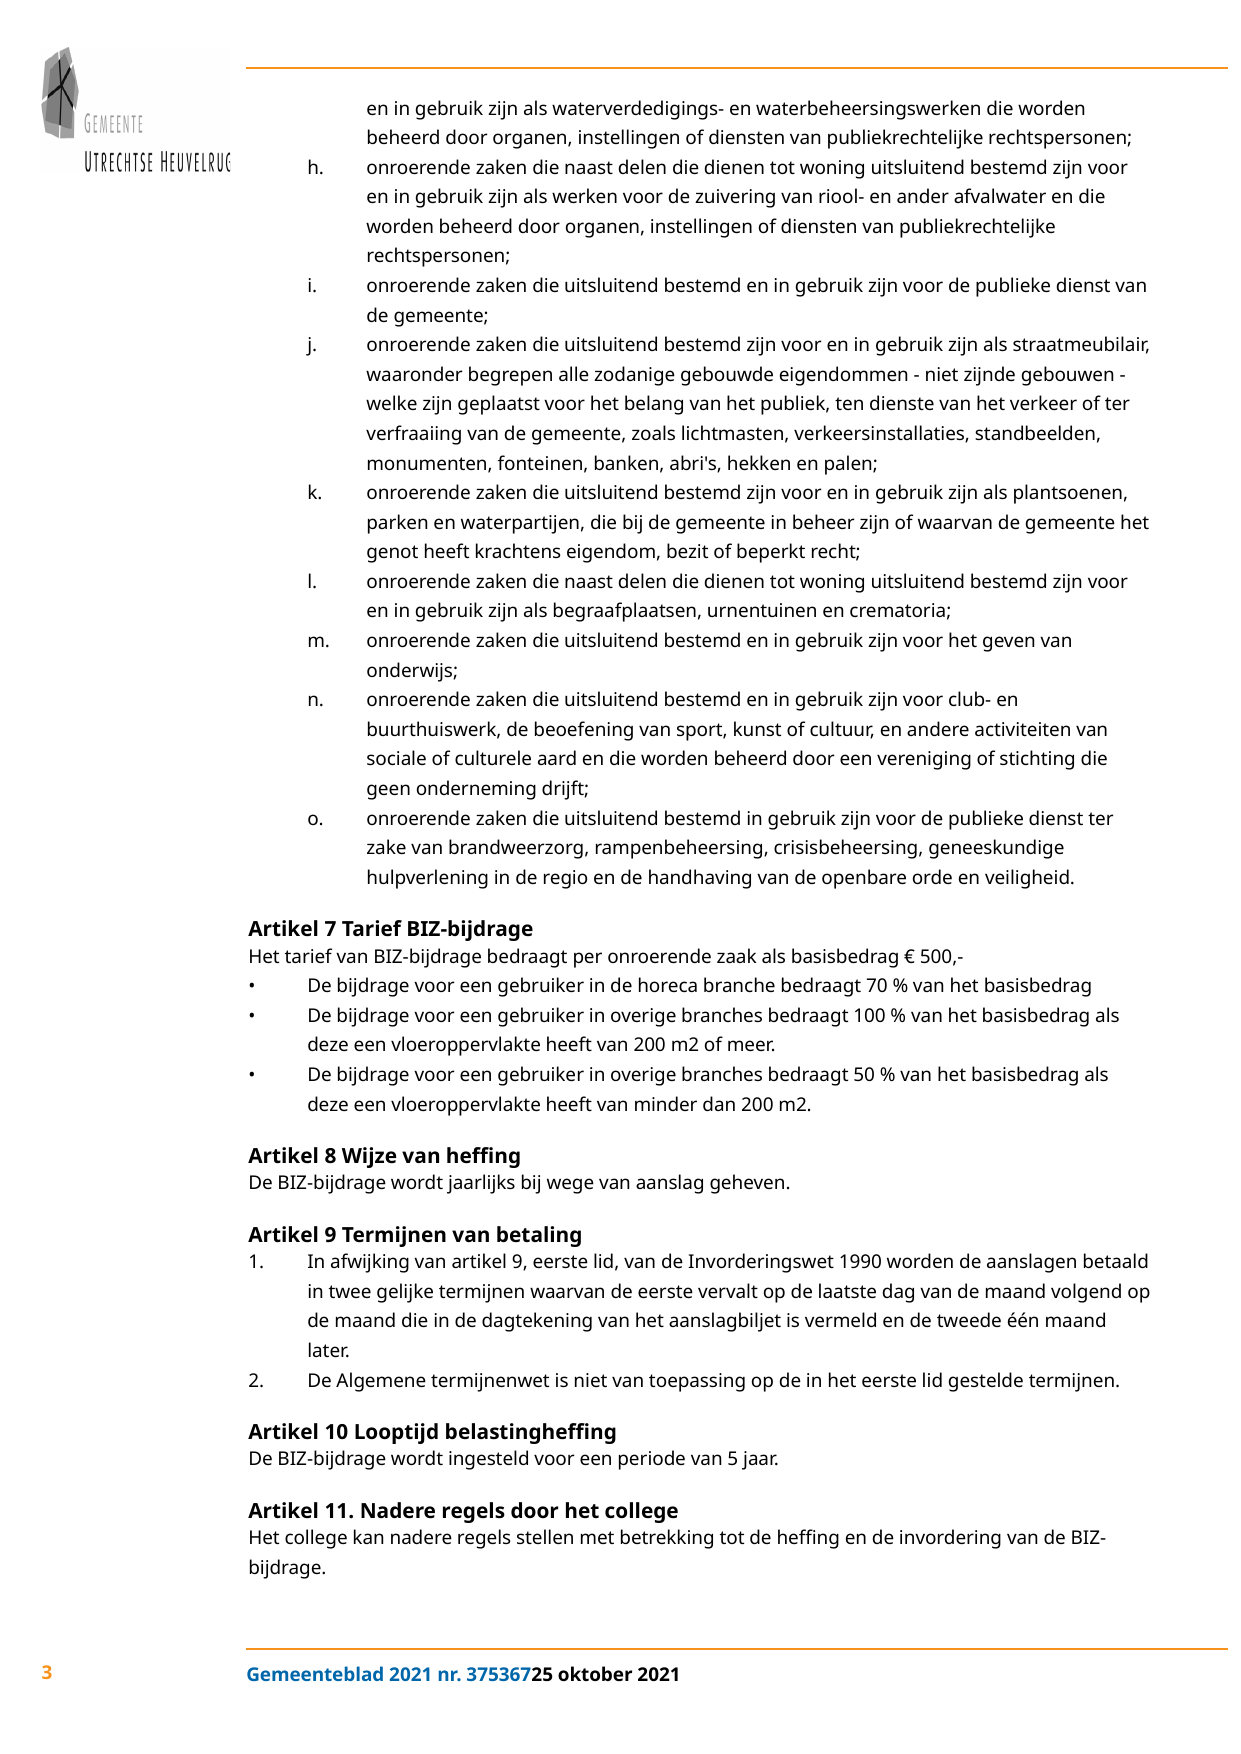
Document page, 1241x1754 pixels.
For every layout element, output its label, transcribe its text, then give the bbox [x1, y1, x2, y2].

text Artikel 11. Nadere regels door het college [248, 1496, 1152, 1524]
list In afwijking van artikel 9, eerste lid, van de Invorderingswet 1990 worden de aanslagen betaald in twee gelijke termijnen waarvan de eerste vervalt op de laatste dag van de maand volgend op de maand die in de dagtekening van het aanslagbiljet is vermeld en de tweede één maand later. [248, 1248, 1152, 1363]
text De BIZ-bijdrage wordt ingesteld voor een periode van 5 jaar. [248, 1446, 1152, 1471]
list onroerende zaken die uitsluitend bestemd en in gebruik zijn voor de publieke dienst van de gemeente; [307, 272, 1152, 328]
list onroerende zaken die uitsluitend bestemd en in gebruik zijn voor het geven van onderwijs; [307, 627, 1152, 683]
text De BIZ-bijdrage wordt jaarlijks bij wege van aanslag geheven. [248, 1169, 1152, 1195]
list onroerende zaken die uitsluitend bestemd en in gebruik zijn voor club- en buurthuiswerk, de beoefening van sport, kunst of cultuur, en andere activiteiten van sociale of culturele aard en die worden beheerd door een vereniging of stichting die geen onderneming drijft; [307, 686, 1152, 801]
text Artikel 9 Termijnen van betaling [248, 1220, 1152, 1248]
text Artikel 10 Looptijd belastingheffing [248, 1417, 1152, 1446]
text Artikel 7 Tarief BIZ-bijdrage [248, 914, 1152, 943]
list De Algemene termijnenwet is niet van toepassing op de in het eerste lid gestelde termijnen. [248, 1367, 1152, 1392]
picture [41, 47, 231, 172]
list onroerende zaken die naast delen die dienen tot woning uitsluitend bestemd zijn voor en in gebruik zijn als begraafplaatsen, urnentuinen en crematoria; [307, 568, 1152, 623]
text Het college kan nadere regels stellen met betrekking tot de heffing en de invordering van de BIZ-bijdrage. [248, 1524, 1152, 1580]
list De bijdrage voor een gebruiker in overige branches bedraagt 100 % van het basisbedrag als deze een vloeroppervlakte heeft van 200 m2 of meer. [248, 1002, 1152, 1057]
list onroerende zaken die uitsluitend bestemd in gebruik zijn voor de publieke dienst ter zake van brandweerzorg, rampenbeheersing, crisisbeheersing, geneeskundige hulpverlening in de regio en de handhaving van de openbare orde en veiligheid. [307, 805, 1152, 890]
list onroerende zaken die uitsluitend bestemd zijn voor en in gebruik zijn als plantsoenen, parken en waterpartijen, die bij de gemeente in beheer zijn of waarvan de gemeente het genot heeft krachtens eigendom, bezit of beperkt recht; [307, 479, 1152, 564]
text Het tarief van BIZ-bijdrage bedraagt per onroerende zaak als basisbedrag € 500,- [248, 943, 1152, 968]
text Artikel 8 Wijze van heffing [248, 1141, 1152, 1169]
list De bijdrage voor een gebruiker in de horeca branche bedraagt 70 % van het basisbedrag [248, 972, 1152, 998]
list onroerende zaken die naast delen die dienen tot woning uitsluitend bestemd zijn voor en in gebruik zijn als werken voor de zuivering van riool- en ander afvalwater en die worden beheerd door organen, instellingen of diensten van publiekrechtelijke rechtspersonen; [307, 154, 1152, 268]
list onroerende zaken die uitsluitend bestemd zijn voor en in gebruik zijn als straatmeubilair, waaronder begrepen alle zodanige gebouwde eigendommen - niet zijnde gebouwen - welke zijn geplaatst voor het belang van het publiek, ten dienste van het verkeer of ter verfraaiing van de gemeente, zoals lichtmasten, verkeersinstallaties, standbeelden, monumenten, fonteinen, banken, abri's, hekken en palen; [307, 331, 1152, 476]
list De bijdrage voor een gebruiker in overige branches bedraagt 50 % van het basisbedrag als deze een vloeroppervlakte heeft van minder dan 200 m2. [248, 1061, 1152, 1116]
list en in gebruik zijn als waterverdedigings- en waterbeheersingswerken die worden beheerd door organen, instellingen of diensten van publiekrechtelijke rechtspersonen; [307, 95, 1152, 150]
